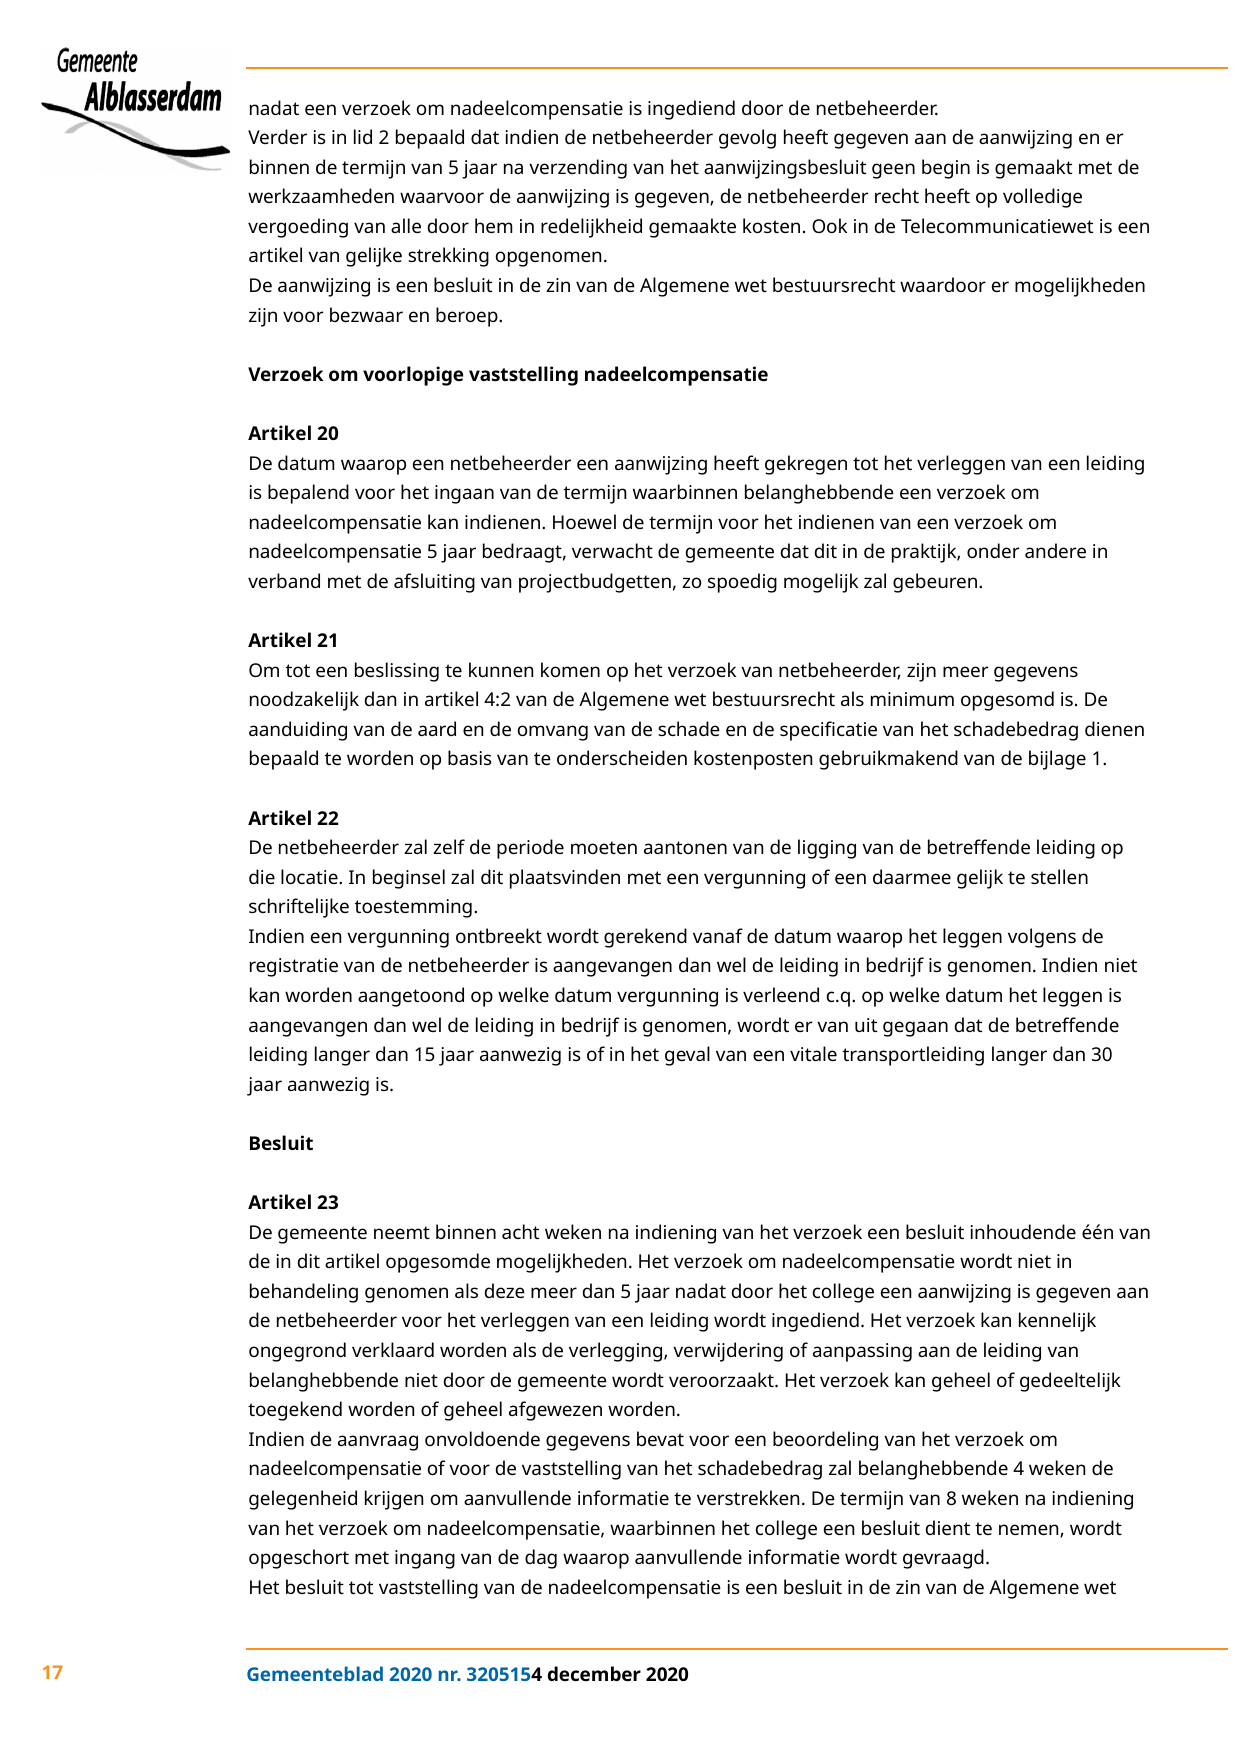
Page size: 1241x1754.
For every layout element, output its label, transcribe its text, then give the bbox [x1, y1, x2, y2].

text Verzoek om voorlopige vaststelling nadeelcompensatie [248, 361, 1152, 387]
text Het besluit tot vaststelling van de nadeelcompensatie is een besluit in de zin van de Algemene wet [248, 1574, 1152, 1600]
text De netbeheerder zal zelf de periode moeten aantonen van de ligging van de betreffende leiding op die locatie. In beginsel zal dit plaatsvinden met een vergunning of een daarmee gelijk te stellen schriftelijke toestemming. [248, 834, 1152, 919]
text nadat een verzoek om nadeelcompensatie is ingediend door de netbeheerder. [248, 95, 1152, 121]
text Artikel 22 [248, 805, 1152, 831]
text Verder is in lid 2 bepaald dat indien de netbeheerder gevolg heeft gegeven aan de aanwijzing en er binnen de termijn van 5 jaar na verzending van het aanwijzingsbesluit geen begin is gemaakt met de werkzaamheden waarvoor de aanwijzing is gegeven, de netbeheerder recht heeft op volledige vergoeding van alle door hem in redelijkheid gemaakte kosten. Ook in de Telecommunicatiewet is een artikel van gelijke strekking opgenomen. [248, 124, 1152, 268]
text Om tot een beslissing te kunnen komen op het verzoek van netbeheerder, zijn meer gegevens noodzakelijk dan in artikel 4:2 van de Algemene wet bestuursrecht als minimum opgesomd is. De aanduiding van de aard en de omvang van de schade en de specificatie van het schadebedrag dienen bepaald te worden op basis van te onderscheiden kostenposten gebruikmakend van de bijlage 1. [248, 657, 1152, 771]
text De aanwijzing is een besluit in de zin van de Algemene wet bestuursrecht waardoor er mogelijkheden zijn voor bezwaar en beroep. [248, 272, 1152, 328]
text De gemeente neemt binnen acht weken na indiening van het verzoek een besluit inhoudende één van de in dit artikel opgesomde mogelijkheden. Het verzoek om nadeelcompensatie wordt niet in behandeling genomen als deze meer dan 5 jaar nadat door het college een aanwijzing is gegeven aan de netbeheerder voor het verleggen van een leiding wordt ingediend. Het verzoek kan kennelijk ongegrond verklaard worden als de verlegging, verwijdering of aanpassing aan de leiding van belanghebbende niet door de gemeente wordt veroorzaakt. Het verzoek kan geheel of gedeeltelijk toegekend worden of geheel afgewezen worden. [248, 1219, 1152, 1422]
picture [41, 47, 231, 172]
text Artikel 23 [248, 1189, 1152, 1215]
text Indien een vergunning ontbreekt wordt gerekend vanaf de datum waarop het leggen volgens de registratie van de netbeheerder is aangevangen dan wel de leiding in bedrijf is genomen. Indien niet kan worden aangetoond op welke datum vergunning is verleend c.q. op welke datum het leggen is aangevangen dan wel de leiding in bedrijf is genomen, wordt er van uit gegaan dat de betreffende leiding langer dan 15 jaar aanwezig is of in het geval van een vitale transportleiding langer dan 30 jaar aanwezig is. [248, 923, 1152, 1097]
text Artikel 21 [248, 627, 1152, 653]
text Besluit [248, 1130, 1152, 1156]
text Artikel 20 [248, 420, 1152, 446]
text Indien de aanvraag onvoldoende gegevens bevat voor een beoordeling van het verzoek om nadeelcompensatie of voor de vaststelling van het schadebedrag zal belanghebbende 4 weken de gelegenheid krijgen om aanvullende informatie te verstrekken. De termijn van 8 weken na indiening van het verzoek om nadeelcompensatie, waarbinnen het college een besluit dient te nemen, wordt opgeschort met ingang van de dag waarop aanvullende informatie wordt gevraagd. [248, 1426, 1152, 1570]
text De datum waarop een netbeheerder een aanwijzing heeft gekregen tot het verleggen van een leiding is bepalend voor het ingaan van de termijn waarbinnen belanghebbende een verzoek om nadeelcompensatie kan indienen. Hoewel de termijn voor het indienen van een verzoek om nadeelcompensatie 5 jaar bedraagt, verwacht de gemeente dat dit in de praktijk, onder andere in verband met de afsluiting van projectbudgetten, zo spoedig mogelijk zal gebeuren. [248, 450, 1152, 594]
